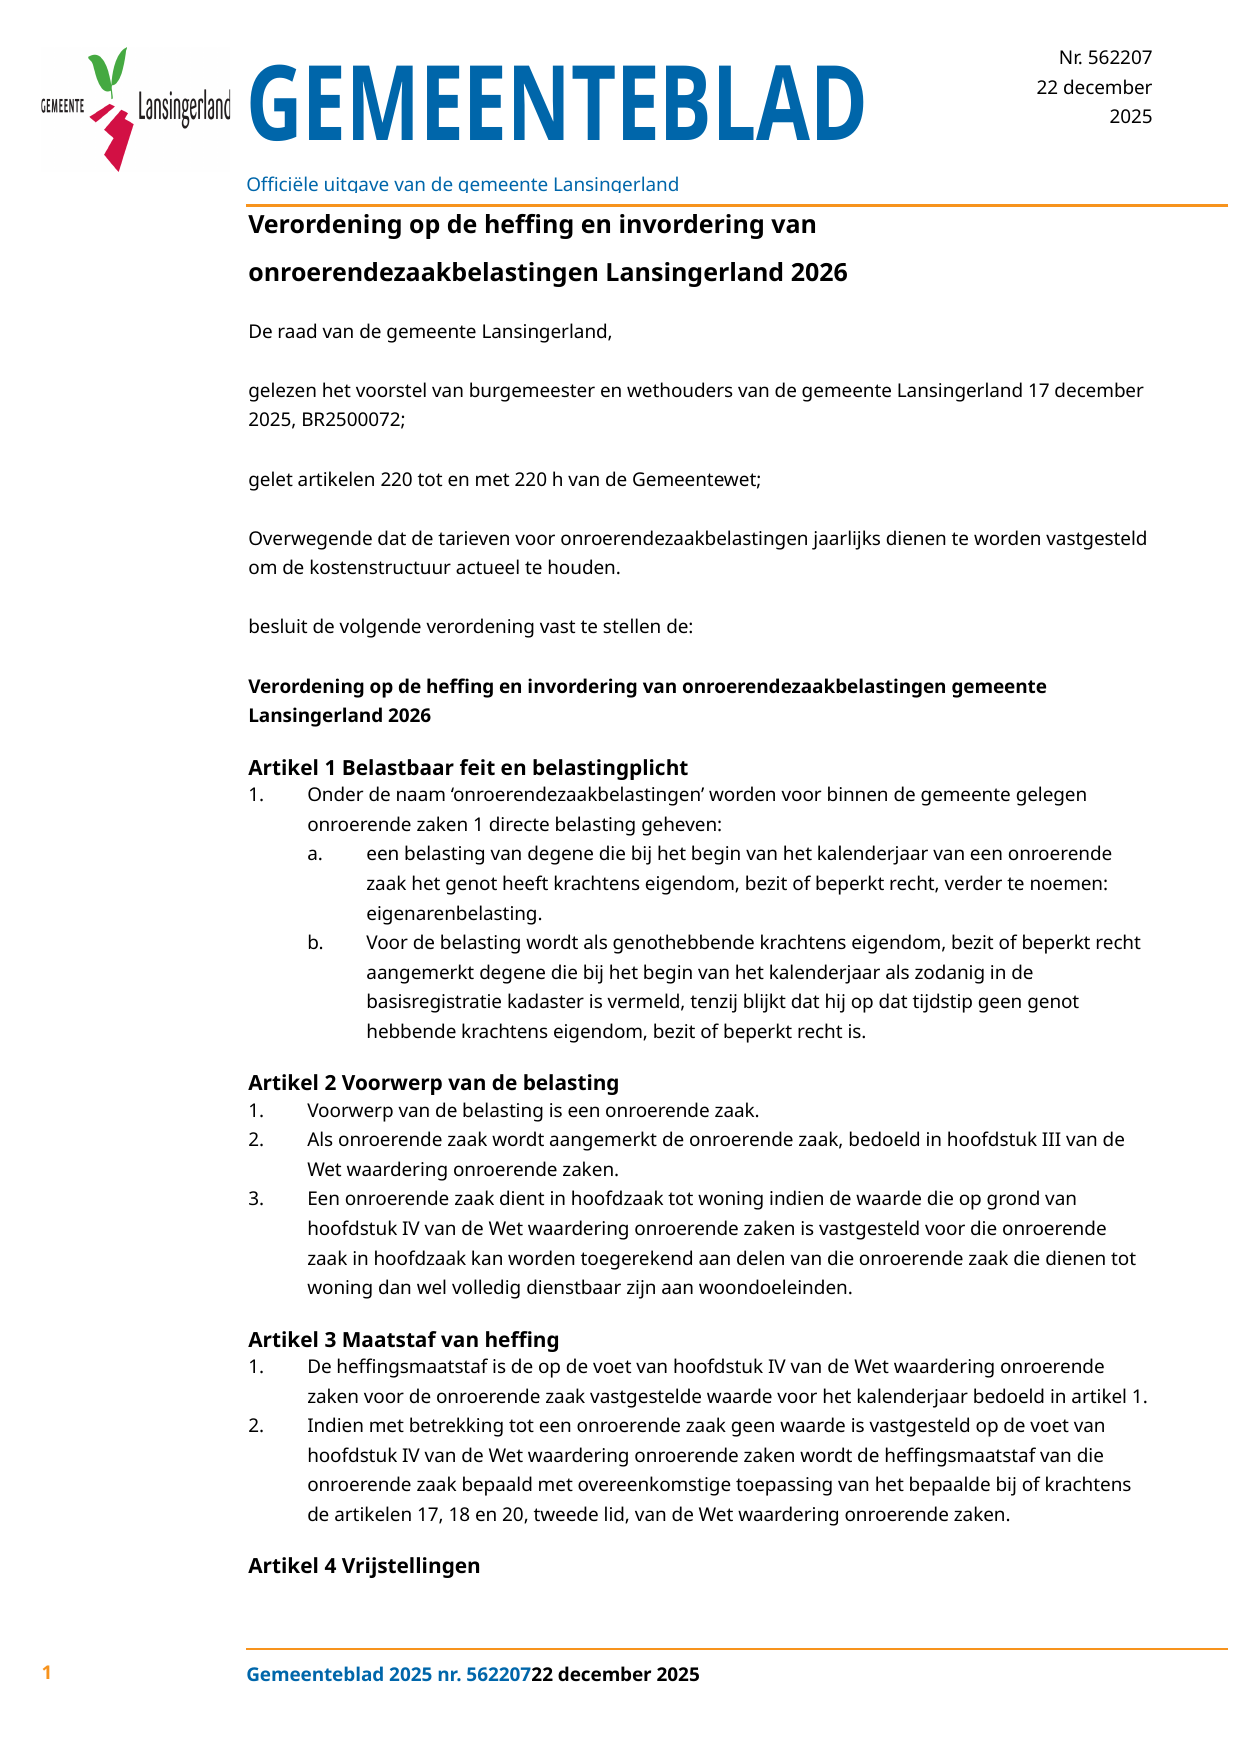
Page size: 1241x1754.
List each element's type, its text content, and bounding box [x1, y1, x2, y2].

list Een onroerende zaak dient in hoofdzaak tot woning indien de waarde die op grond van hoofdstuk IV van de Wet waardering onroerende zaken is vastgesteld voor die onroerende zaak in hoofdzaak kan worden toegerekend aan delen van die onroerende zaak die dienen tot woning dan wel volledig dienstbaar zijn aan woondoeleinden. [248, 1186, 1152, 1300]
list Onder de naam ‘onroerendezaakbelastingen’ worden voor binnen de gemeente gelegen onroerende zaken 1 directe belasting geheven: [248, 781, 1152, 837]
text Artikel 4 Vrijstellingen [248, 1552, 1152, 1580]
text Verordening op de heffing en invordering van onroerendezaakbelastingen Lansingerland 2026 [248, 207, 1152, 288]
list Als onroerende zaak wordt aangemerkt de onroerende zaak, bedoeld in hoofdstuk III van de Wet waardering onroerende zaken. [248, 1126, 1152, 1182]
text Overwegende dat de tarieven voor onroerendezaakbelastingen jaarlijks dienen te worden vastgesteld om de kostenstructuur actueel te houden. [248, 525, 1152, 580]
text Artikel 1 Belastbaar feit en belastingplicht [248, 753, 1152, 781]
list een belasting van degene die bij het begin van het kalenderjaar van een onroerende zaak het genot heeft krachtens eigendom, bezit of beperkt recht, verder te noemen: eigenarenbelasting. [307, 841, 1152, 925]
picture [41, 47, 231, 172]
text Artikel 2 Voorwerp van de belasting [248, 1068, 1152, 1097]
text De raad van de gemeente Lansingerland, [248, 318, 1152, 344]
text besluit de volgende verordening vast te stellen de: [248, 614, 1152, 639]
list De heffingsmaatstaf is de op de voet van hoofdstuk IV van de Wet waardering onroerende zaken voor de onroerende zaak vastgestelde waarde voor het kalenderjaar bedoeld in artikel 1. [248, 1353, 1152, 1408]
text gelet artikelen 220 tot en met 220 h van de Gemeentewet; [248, 466, 1152, 492]
list Voor de belasting wordt als genothebbende krachtens eigendom, bezit of beperkt recht aangemerkt degene die bij het begin van het kalenderjaar als zodanig in de basisregistratie kadaster is vermeld, tenzij blijkt dat hij op dat tijdstip geen genot hebbende krachtens eigendom, bezit of beperkt recht is. [307, 929, 1152, 1044]
text Artikel 3 Maatstaf van heffing [248, 1325, 1152, 1353]
list Indien met betrekking tot een onroerende zaak geen waarde is vastgesteld op de voet van hoofdstuk IV van de Wet waardering onroerende zaken wordt de heffingsmaatstaf van die onroerende zaak bepaald met overeenkomstige toepassing van het bepaalde bij of krachtens de artikelen 17, 18 en 20, tweede lid, van de Wet waardering onroerende zaken. [248, 1412, 1152, 1527]
list Voorwerp van de belasting is een onroerende zaak. [248, 1097, 1152, 1123]
text Verordening op de heffing en invordering van onroerendezaakbelastingen gemeente Lansingerland 2026 [248, 673, 1152, 728]
text gelezen het voorstel van burgemeester en wethouders van de gemeente Lansingerland 17 december 2025, BR2500072; [248, 377, 1152, 432]
